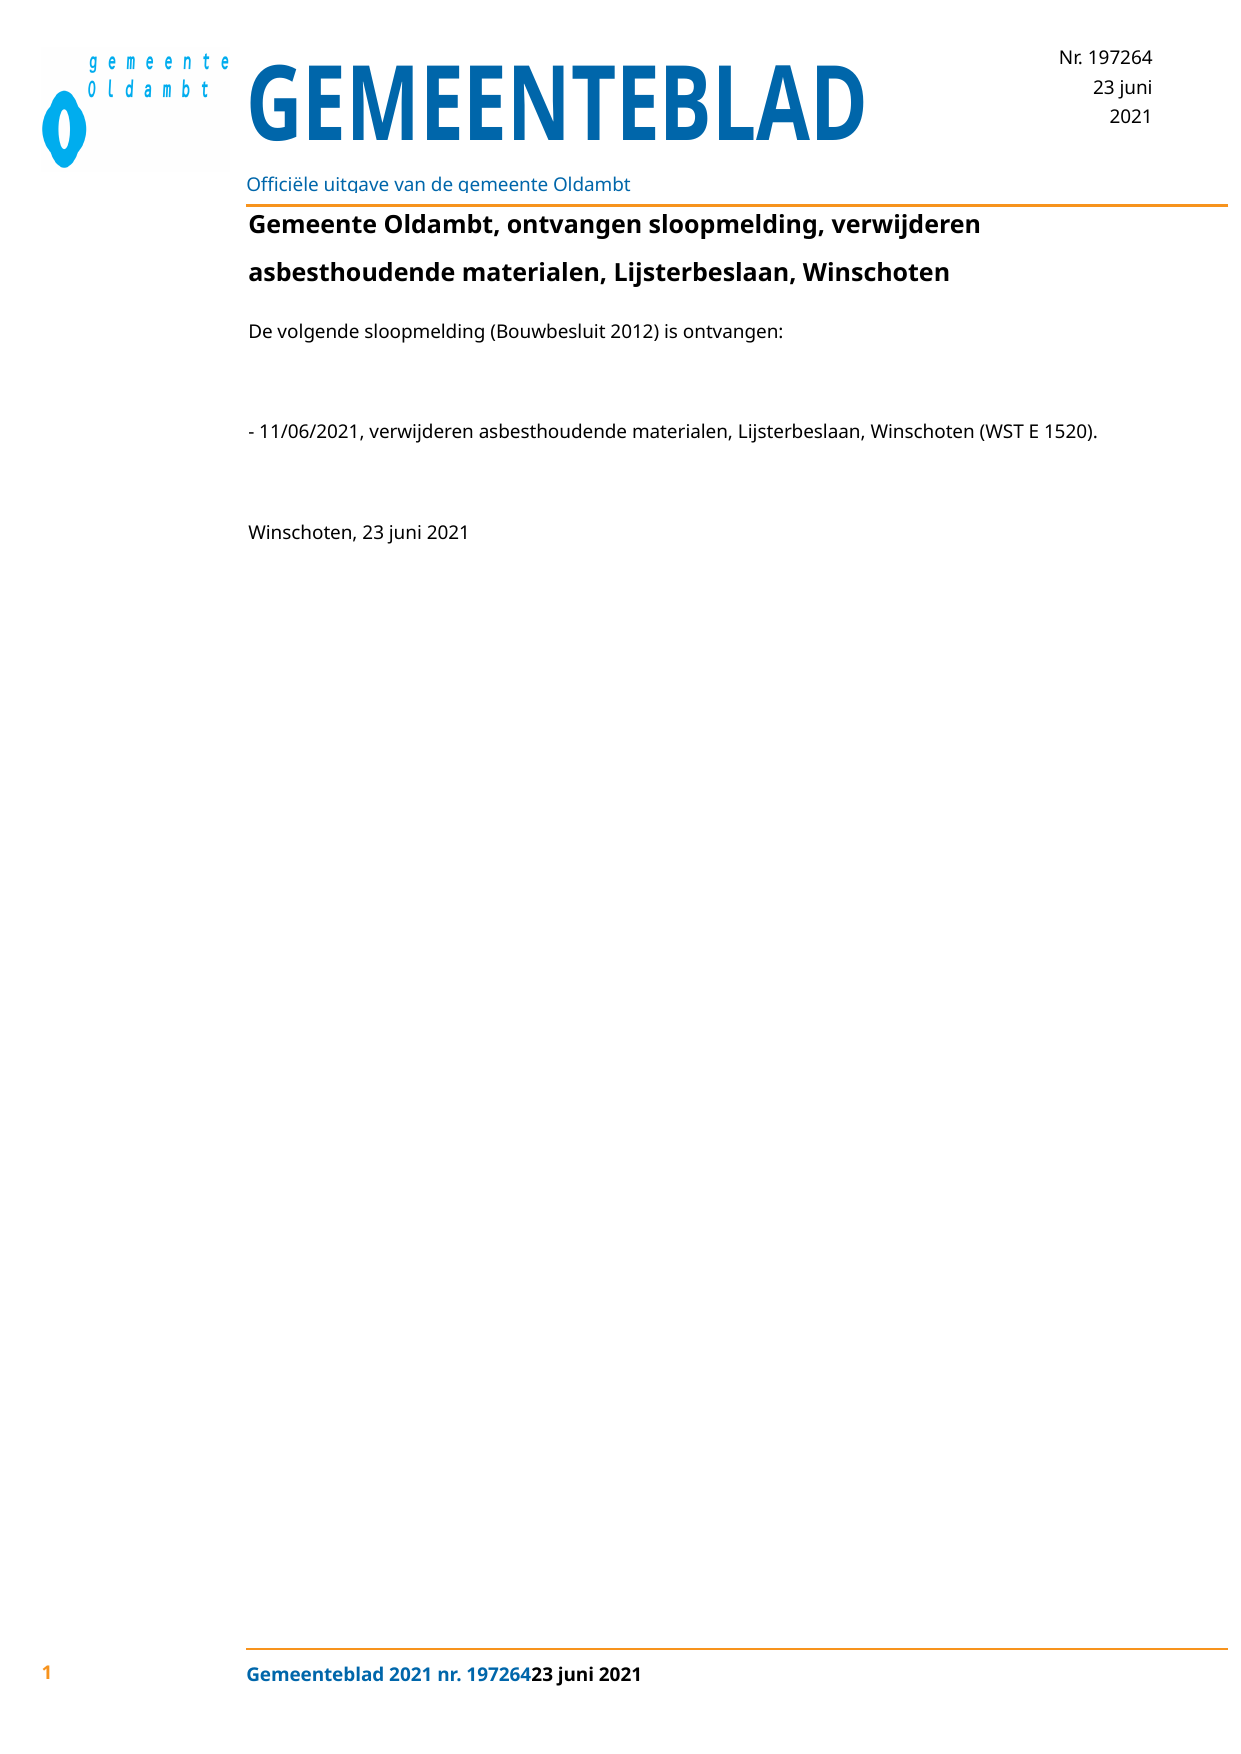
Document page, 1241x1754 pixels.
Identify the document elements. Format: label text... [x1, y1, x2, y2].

text - 11/06/2021, verwijderen asbesthoudende materialen, Lijsterbeslaan, Winschoten (WST E 1520). [248, 419, 1152, 444]
text De volgende sloopmelding (Bouwbesluit 2012) is ontvangen: [248, 318, 1152, 344]
text Winschoten, 23 juni 2021 [248, 519, 1152, 545]
picture [41, 47, 231, 172]
text Gemeente Oldambt, ontvangen sloopmelding, verwijderen asbesthoudende materialen, Lijsterbeslaan, Winschoten [248, 207, 1152, 288]
